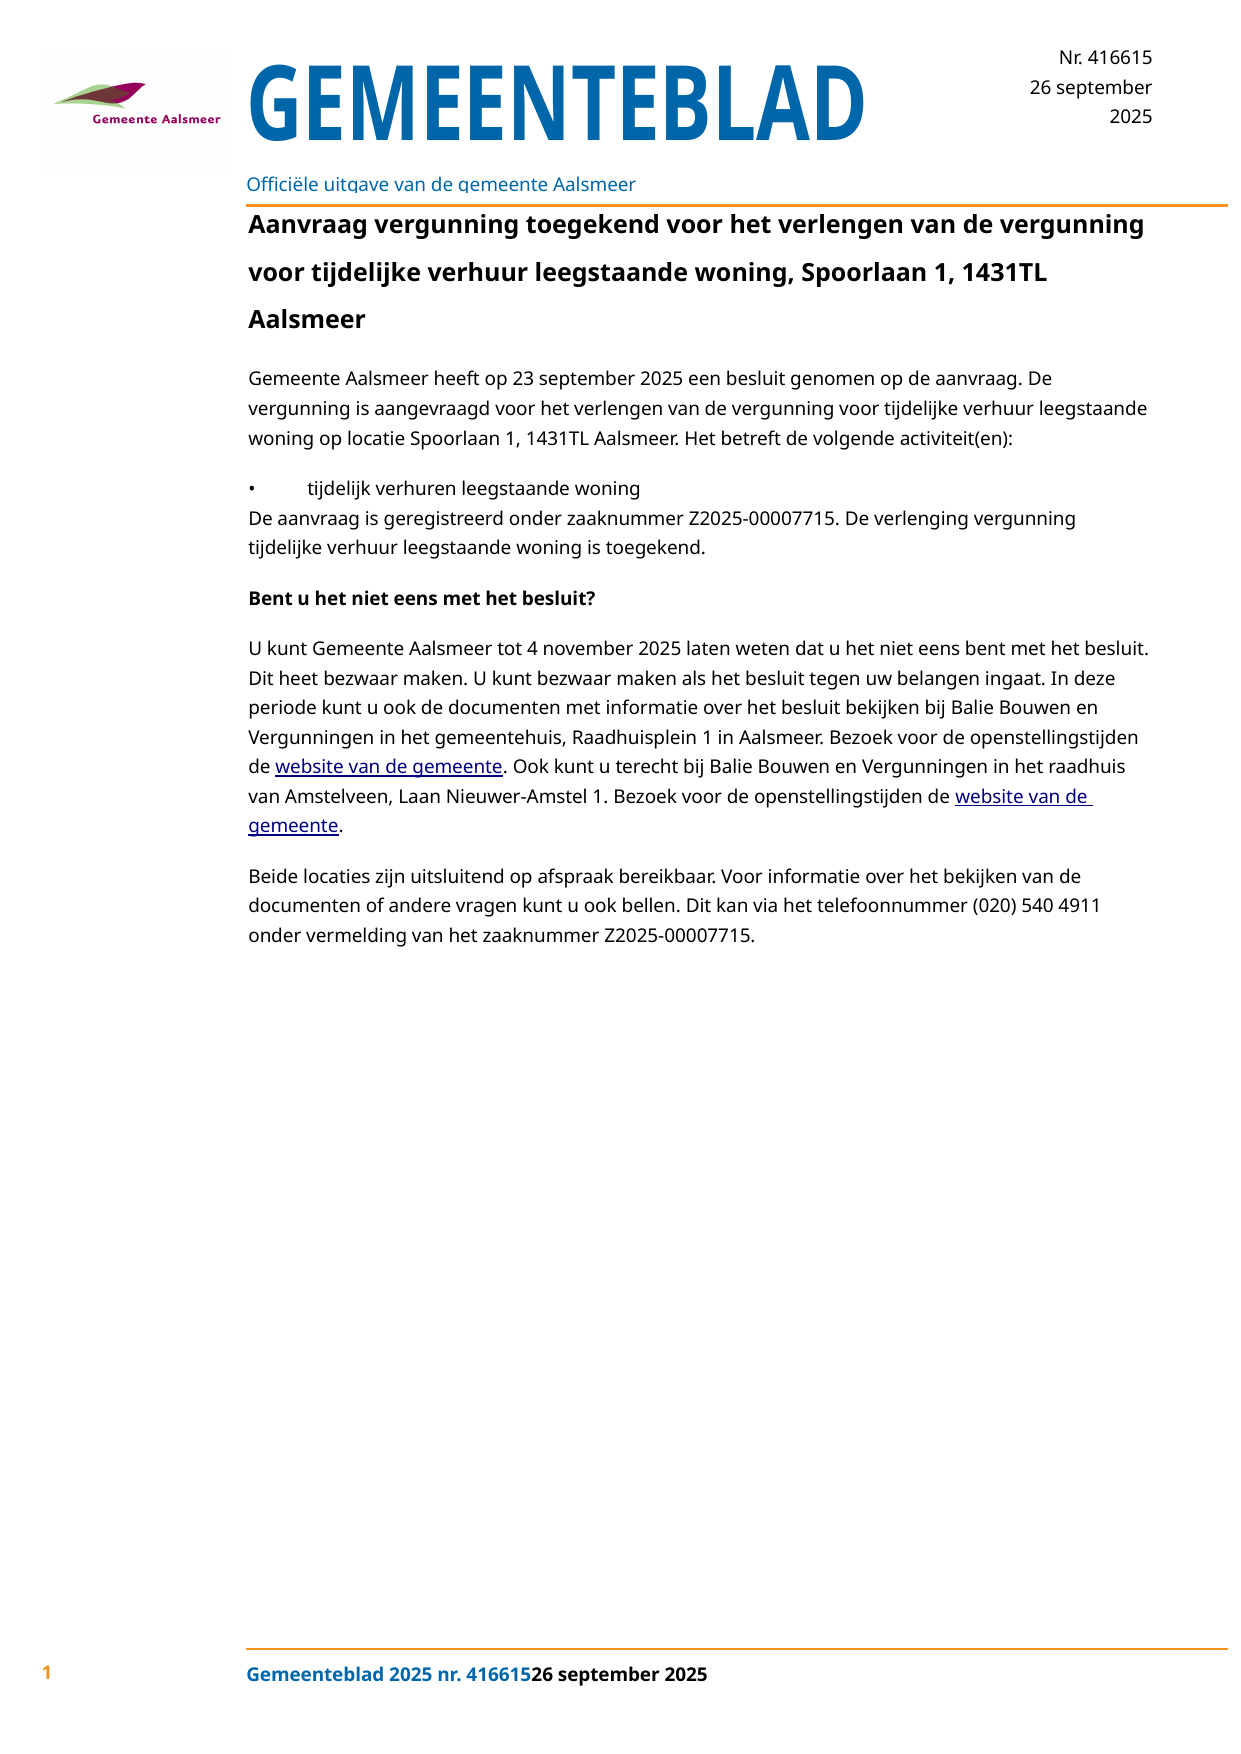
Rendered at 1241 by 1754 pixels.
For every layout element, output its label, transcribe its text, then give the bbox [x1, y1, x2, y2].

list tijdelijk verhuren leegstaande woning [248, 475, 1152, 501]
picture [41, 47, 231, 172]
text Aanvraag vergunning toegekend voor het verlengen van de vergunning voor tijdelijke verhuur leegstaande woning, Spoorlaan 1, 1431TL Aalsmeer [248, 207, 1152, 336]
text Bent u het niet eens met het besluit? [248, 585, 1152, 610]
text De aanvraag is geregistreerd onder zaaknummer Z2025-00007715. De verlenging vergunning tijdelijke verhuur leegstaande woning is toegekend. [248, 505, 1152, 560]
text Beide locaties zijn uitsluitend op afspraak bereikbaar. Voor informatie over het bekijken van de documenten of andere vragen kunt u ook bellen. Dit kan via het telefoonnummer (020) 540 4911 onder vermelding van het zaaknummer Z2025-00007715. [248, 863, 1152, 948]
text U kunt Gemeente Aalsmeer tot 4 november 2025 laten weten dat u het niet eens bent met het besluit. Dit heet bezwaar maken. U kunt bezwaar maken als het besluit tegen uw belangen ingaat. In deze periode kunt u ook de documenten met informatie over het besluit bekijken bij Balie Bouwen en Vergunningen in het gemeentehuis, Raadhuisplein 1 in Aalsmeer. Bezoek voor de openstellingstijden de website van de gemeente. Ook kunt u terecht bij Balie Bouwen en Vergunningen in het raadhuis van Amstelveen, Laan Nieuwer-Amstel 1. Bezoek voor de openstellingstijden de website van de gemeente. [248, 635, 1152, 838]
text Gemeente Aalsmeer heeft op 23 september 2025 een besluit genomen op de aanvraag. De vergunning is aangevraagd voor het verlengen van de vergunning voor tijdelijke verhuur leegstaande woning op locatie Spoorlaan 1, 1431TL Aalsmeer. Het betreft de volgende activiteit(en): [248, 366, 1152, 450]
